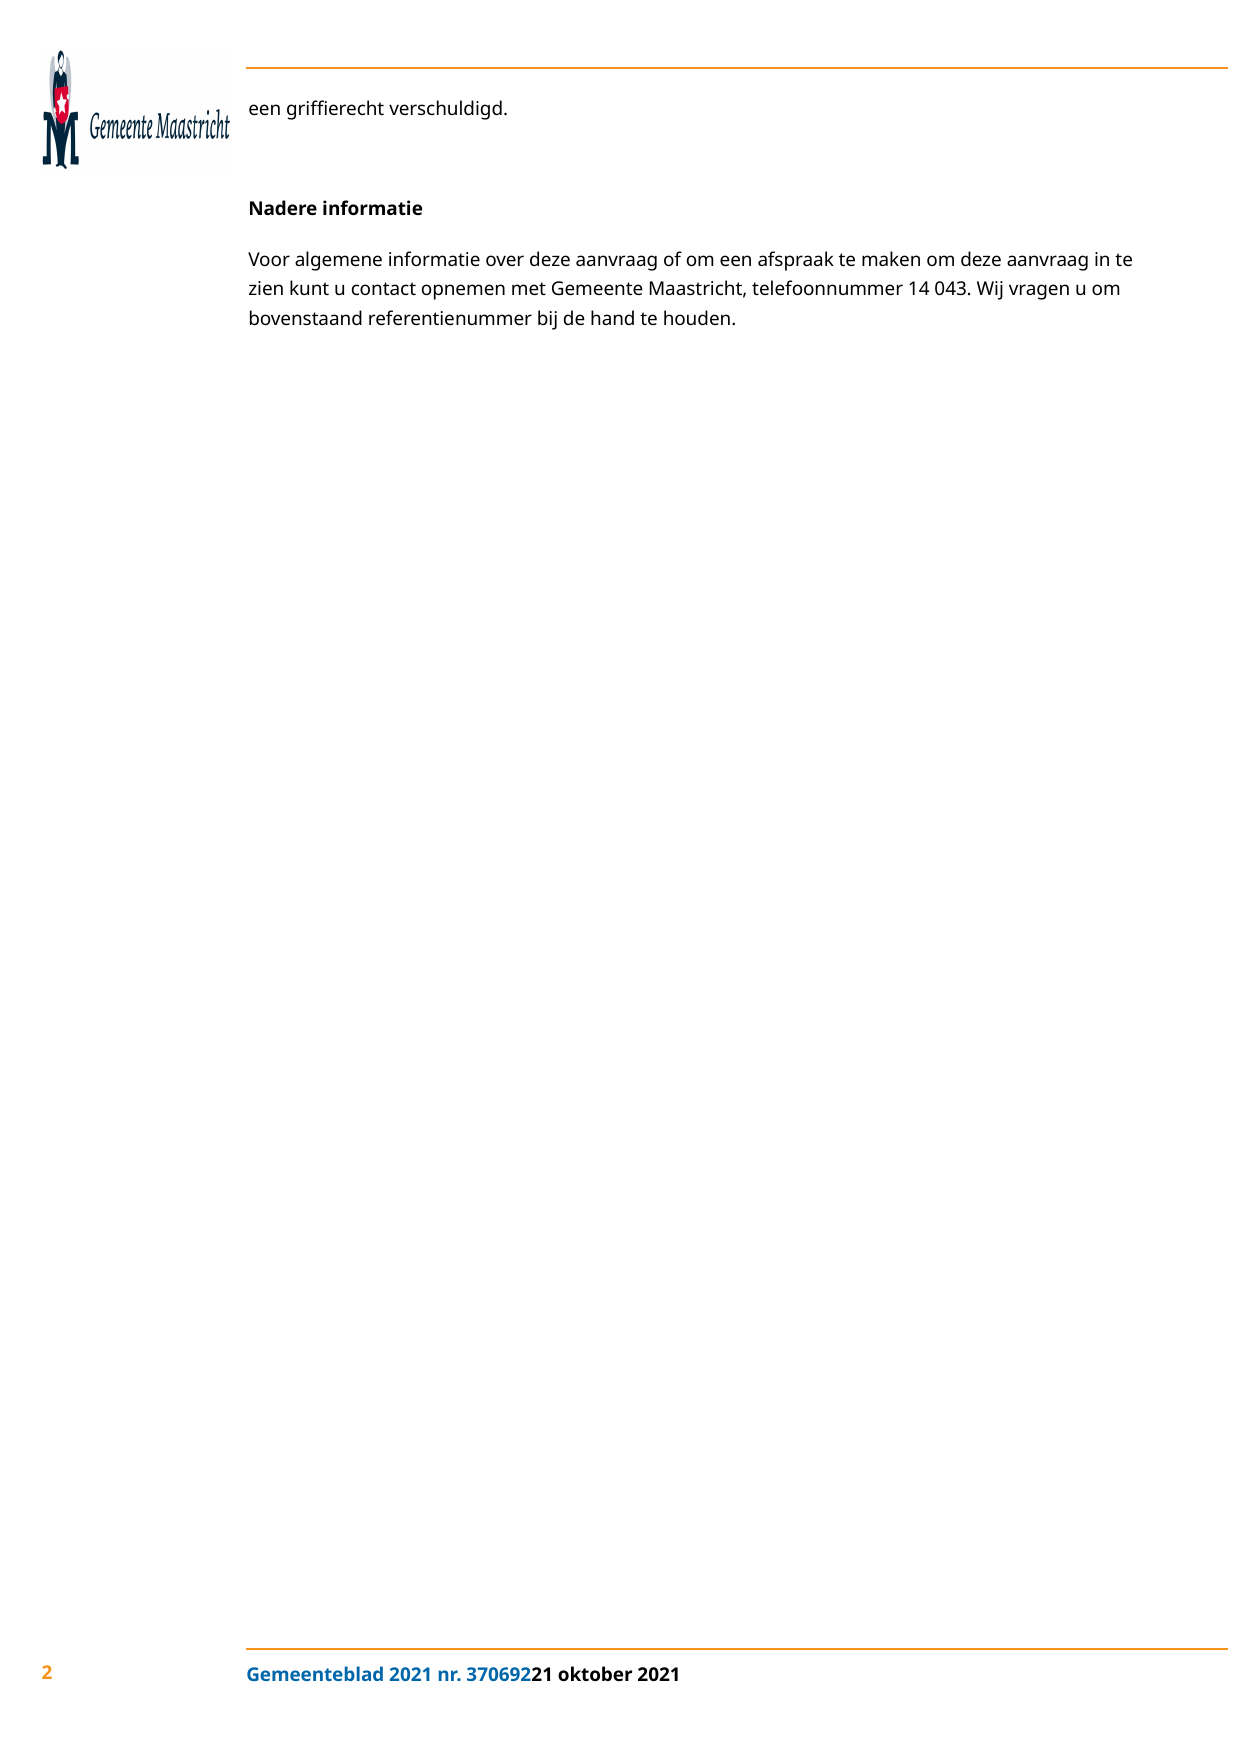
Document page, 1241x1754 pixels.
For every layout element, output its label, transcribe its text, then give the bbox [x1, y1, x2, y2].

text Nadere informatie [248, 196, 1152, 221]
text een griffierecht verschuldigd. [248, 95, 1152, 121]
picture [41, 47, 231, 172]
text Voor algemene informatie over deze aanvraag of om een afspraak te maken om deze aanvraag in te zien kunt u contact opnemen met Gemeente Maastricht, telefoonnummer 14 043. Wij vragen u om bovenstaand referentienummer bij de hand te houden. [248, 246, 1152, 331]
